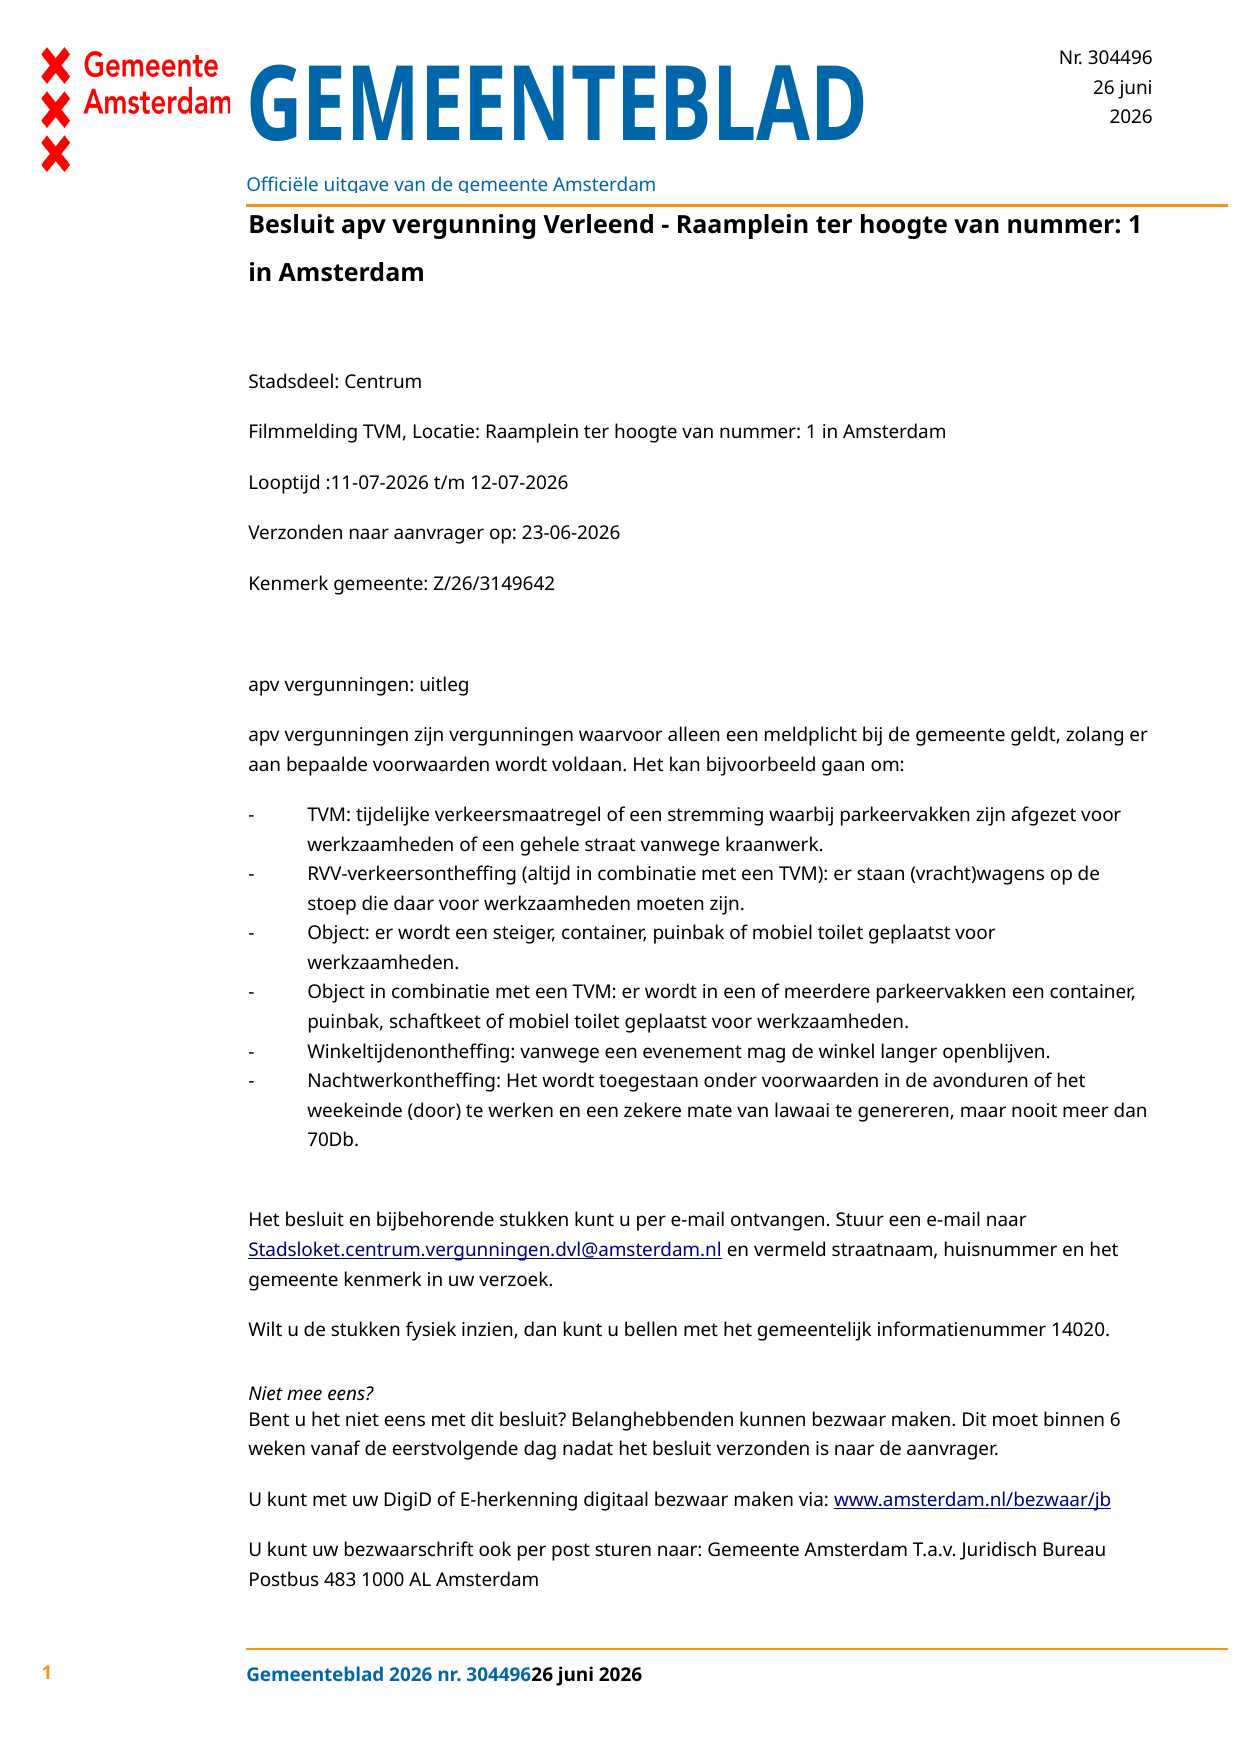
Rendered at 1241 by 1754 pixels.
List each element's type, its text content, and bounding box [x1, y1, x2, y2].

text Bent u het niet eens met dit besluit? Belanghebbenden kunnen bezwaar maken. Dit moet binnen 6 weken vanaf de eerstvolgende dag nadat het besluit verzonden is naar de aanvrager. [248, 1406, 1152, 1461]
picture [41, 47, 231, 172]
text Wilt u de stukken fysiek inzien, dan kunt u bellen met het gemeentelijk informatienummer 14020. [248, 1316, 1152, 1342]
text Niet mee eens? [248, 1380, 1152, 1406]
list TVM: tijdelijke verkeersmaatregel of een stremming waarbij parkeervakken zijn afgezet voor werkzaamheden of een gehele straat vanwege kraanwerk. [248, 801, 1152, 857]
list RVV-verkeersontheffing (altijd in combinatie met een TVM): er staan (vracht)wagens op de stoep die daar voor werkzaamheden moeten zijn. [248, 860, 1152, 916]
text apv vergunningen: uitleg [248, 671, 1152, 697]
text Besluit apv vergunning Verleend - Raamplein ter hoogte van nummer: 1 in Amsterdam [248, 207, 1152, 288]
text Verzonden naar aanvrager op: 23-06-2026 [248, 519, 1152, 545]
text Kenmerk gemeente: Z/26/3149642 [248, 570, 1152, 596]
list Object in combinatie met een TVM: er wordt in een of meerdere parkeervakken een container, puinbak, schaftkeet of mobiel toilet geplaatst voor werkzaamheden. [248, 979, 1152, 1034]
text U kunt met uw DigiD of E-herkenning digitaal bezwaar maken via: www.amsterdam.nl/bezwaar/jb [248, 1486, 1152, 1512]
text U kunt uw bezwaarschrift ook per post sturen naar: Gemeente Amsterdam T.a.v. Juridisch Bureau Postbus 483 1000 AL Amsterdam [248, 1536, 1152, 1592]
list Nachtwerkontheffing: Het wordt toegestaan onder voorwaarden in de avonduren of het weekeinde (door) te werken en een zekere mate van lawaai te genereren, maar nooit meer dan 70Db. [248, 1067, 1152, 1152]
text Het besluit en bijbehorende stukken kunt u per e-mail ontvangen. Stuur een e-mail naar Stadsloket.centrum.vergunningen.dvl@amsterdam.nl en vermeld straatnaam, huisnummer en het gemeente kenmerk in uw verzoek. [248, 1207, 1152, 1292]
text Stadsdeel: Centrum [248, 368, 1152, 394]
text Filmmelding TVM, Locatie: Raamplein ter hoogte van nummer: 1 in Amsterdam [248, 419, 1152, 444]
list Winkeltijdenontheffing: vanwege een evenement mag de winkel langer openblijven. [248, 1038, 1152, 1064]
list Object: er wordt een steiger, container, puinbak of mobiel toilet geplaatst voor werkzaamheden. [248, 919, 1152, 975]
text apv vergunningen zijn vergunningen waarvoor alleen een meldplicht bij de gemeente geldt, zolang er aan bepaalde voorwaarden wordt voldaan. Het kan bijvoorbeeld gaan om: [248, 721, 1152, 777]
text Looptijd :11-07-2026 t/m 12-07-2026 [248, 469, 1152, 495]
